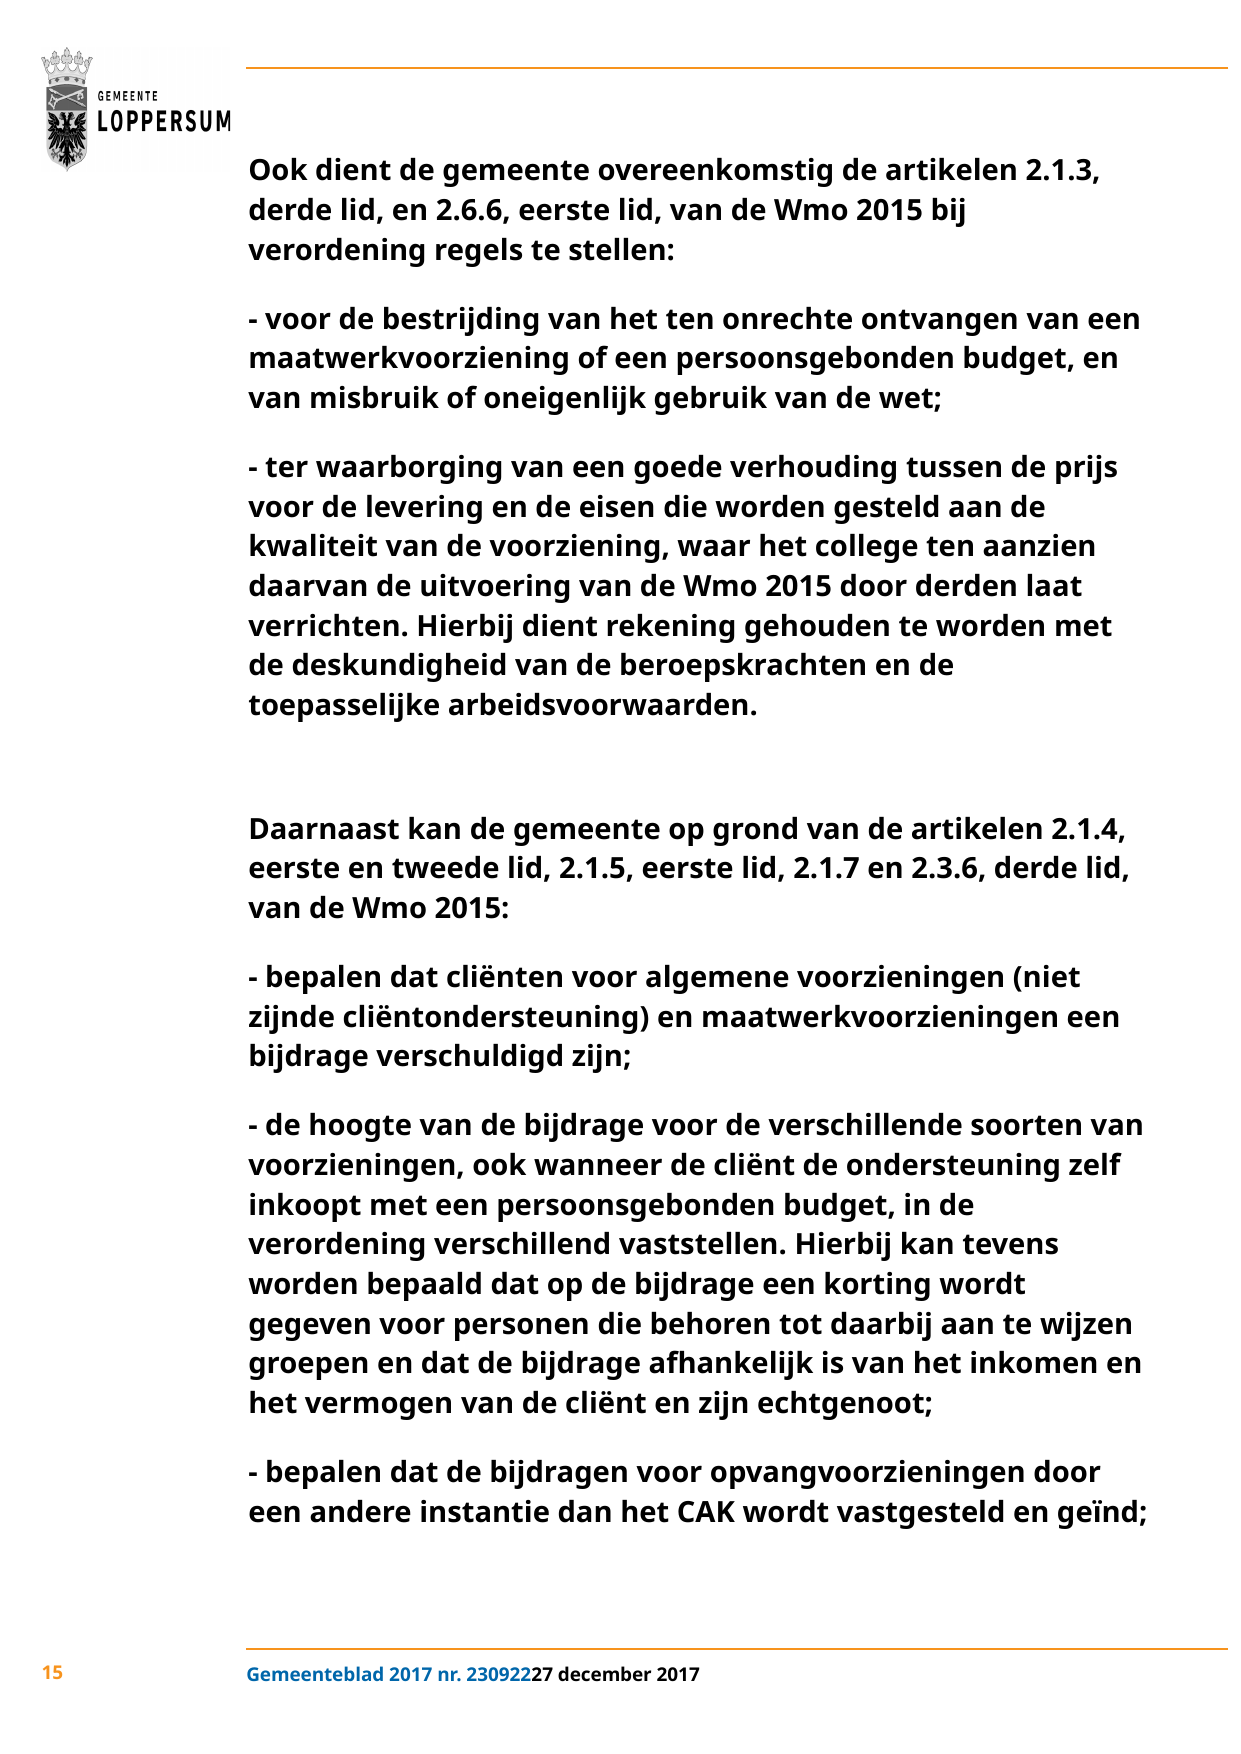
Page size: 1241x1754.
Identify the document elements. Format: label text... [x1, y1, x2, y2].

text - bepalen dat cliënten voor algemene voorzieningen (niet zijnde cliëntondersteuning) en maatwerkvoorzieningen een bijdrage verschuldigd zijn; [248, 956, 1152, 1075]
text - de hoogte van de bijdrage voor de verschillende soorten van voorzieningen, ook wanneer de cliënt de ondersteuning zelf inkoopt met een persoonsgebonden budget, in de verordening verschillend vaststellen. Hierbij kan tevens worden bepaald dat op de bijdrage een korting wordt gegeven voor personen die behoren tot daarbij aan te wijzen groepen en dat de bijdrage afhankelijk is van het inkomen en het vermogen van de cliënt en zijn echtgenoot; [248, 1104, 1152, 1422]
text - voor de bestrijding van het ten onrechte ontvangen van een maatwerkvoorziening of een persoonsgebonden budget, en van misbruik of oneigenlijk gebruik van de wet; [248, 298, 1152, 417]
text Daarnaast kan de gemeente op grond van de artikelen 2.1.4, eerste en tweede lid, 2.1.5, eerste lid, 2.1.7 en 2.3.6, derde lid, van de Wmo 2015: [248, 808, 1152, 927]
text - ter waarborging van een goede verhouding tussen de prijs voor de levering en de eisen die worden gesteld aan de kwaliteit van de voorziening, waar het college ten aanzien daarvan de uitvoering van de Wmo 2015 door derden laat verrichten. Hierbij dient rekening gehouden te worden met de deskundigheid van de beroepskrachten en de toepasselijke arbeidsvoorwaarden. [248, 446, 1152, 724]
text - bepalen dat de bijdragen voor opvangvoorzieningen door een andere instantie dan het CAK wordt vastgesteld en geïnd; [248, 1451, 1152, 1531]
picture [41, 47, 231, 172]
text Ook dient de gemeente overeenkomstig de artikelen 2.1.3, derde lid, en 2.6.6, eerste lid, van de Wmo 2015 bij verordening regels te stellen: [248, 150, 1152, 269]
